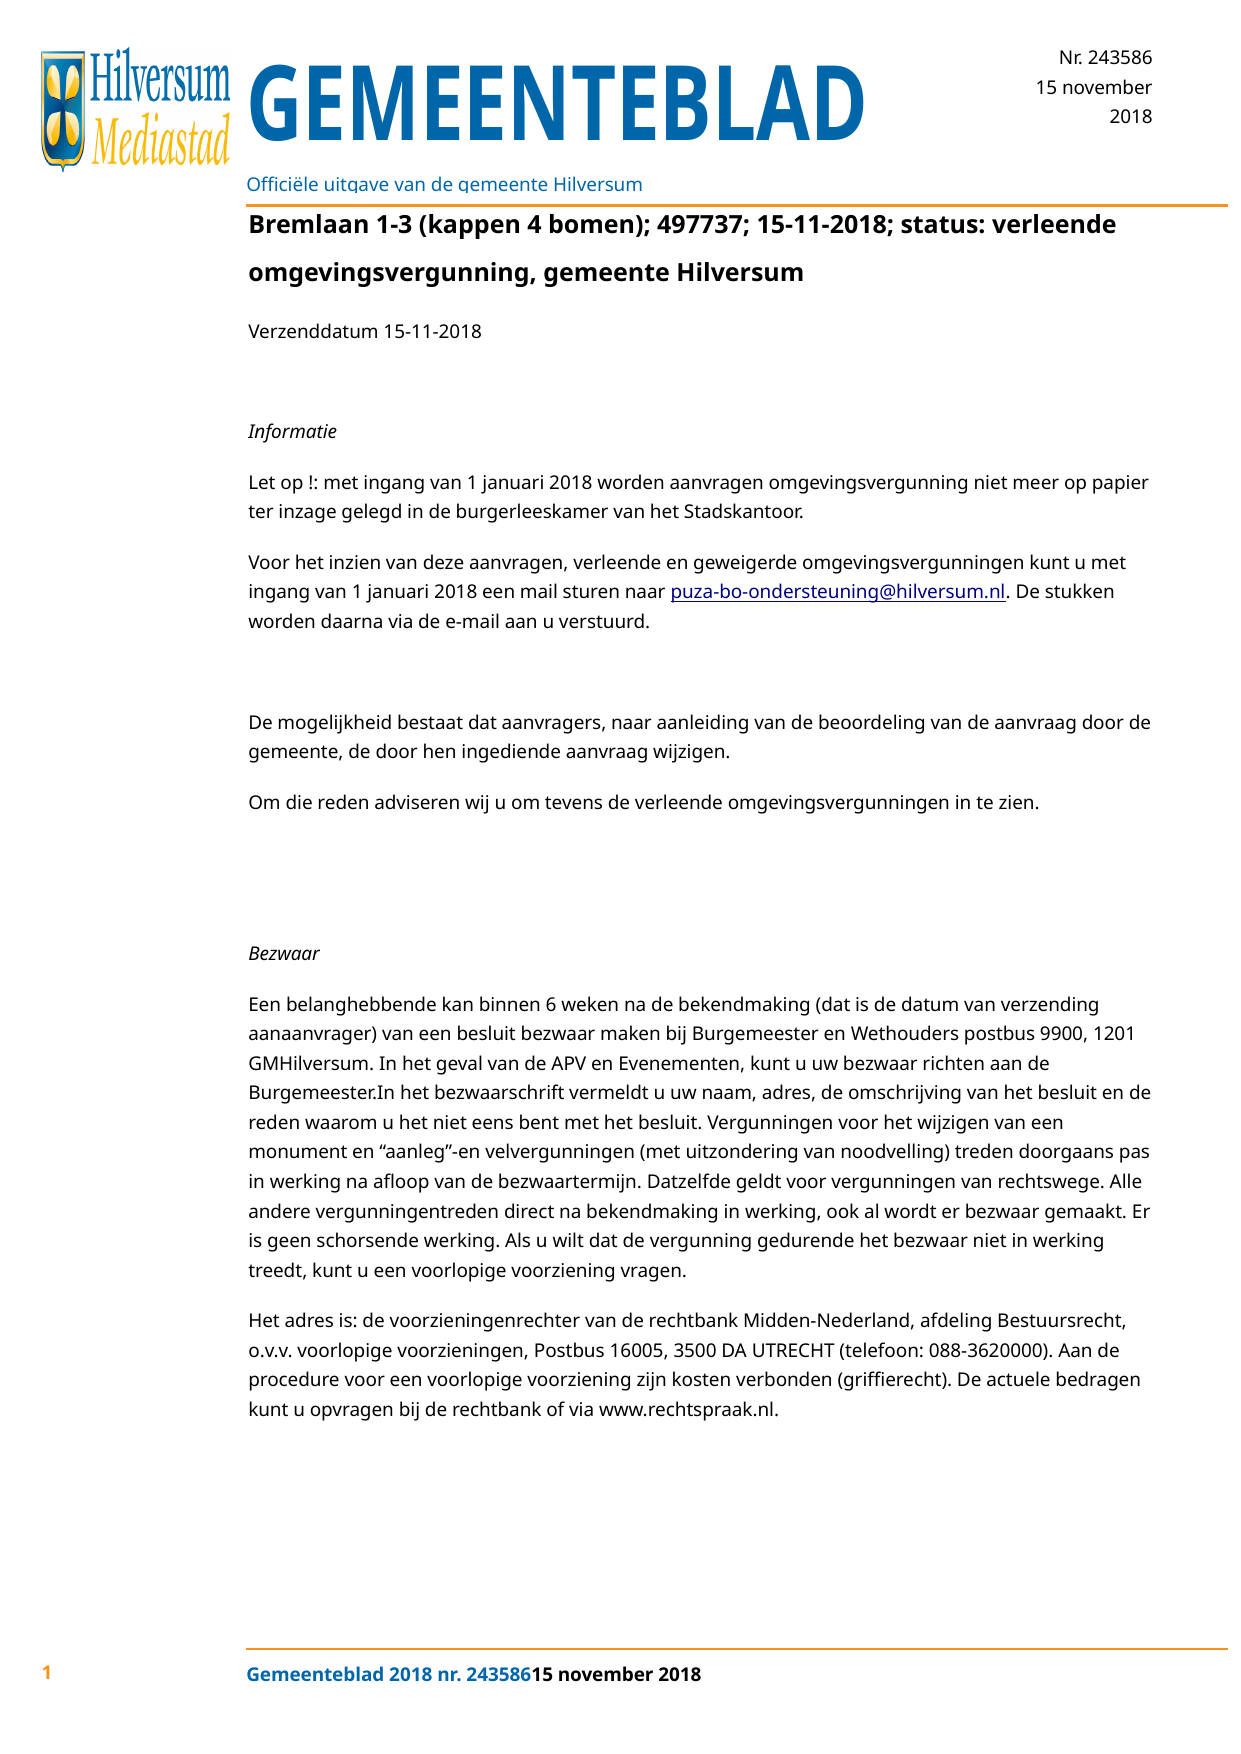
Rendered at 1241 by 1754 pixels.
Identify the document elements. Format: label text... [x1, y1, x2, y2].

text Informatie [248, 419, 1152, 444]
text De mogelijkheid bestaat dat aanvragers, naar aanleiding van de beoordeling van de aanvraag door de gemeente, de door hen ingediende aanvraag wijzigen. [248, 709, 1152, 764]
text Let op !: met ingang van 1 januari 2018 worden aanvragen omgevingsvergunning niet meer op papier ter inzage gelegd in de burgerleeskamer van het Stadskantoor. [248, 469, 1152, 524]
text Bezwaar [248, 940, 1152, 966]
text Om die reden adviseren wij u om tevens de verleende omgevingsvergunningen in te zien. [248, 789, 1152, 815]
text Een belanghebbende kan binnen 6 weken na de bekendmaking (dat is de datum van verzending aanaanvrager) van een besluit bezwaar maken bij Burgemeester en Wethouders postbus 9900, 1201 GMHilversum. In het geval van de APV en Evenementen, kunt u uw bezwaar richten aan de Burgemeester.In het bezwaarschrift vermeldt u uw naam, adres, de omschrijving van het besluit en de reden waarom u het niet eens bent met het besluit. Vergunningen voor het wijzigen van een monument en “aanleg”-en velvergunningen (met uitzondering van noodvelling) treden doorgaans pas in werking na afloop van de bezwaartermijn. Datzelfde geldt voor vergunningen van rechtswege. Alle andere vergunningentreden direct na bekendmaking in werking, ook al wordt er bezwaar gemaakt. Er is geen schorsende werking. Als u wilt dat de vergunning gedurende het bezwaar niet in werking treedt, kunt u een voorlopige voorziening vragen. [248, 991, 1152, 1283]
text Voor het inzien van deze aanvragen, verleende en geweigerde omgevingsvergunningen kunt u met ingang van 1 januari 2018 een mail sturen naar puza-bo-ondersteuning@hilversum.nl. De stukken worden daarna via de e-mail aan u verstuurd. [248, 549, 1152, 634]
picture [41, 47, 231, 172]
text Bremlaan 1-3 (kappen 4 bomen); 497737; 15-11-2018; status: verleende omgevingsvergunning, gemeente Hilversum [248, 207, 1152, 288]
text Verzenddatum 15-11-2018 [248, 318, 1152, 344]
text Het adres is: de voorzieningenrechter van de rechtbank Midden-Nederland, afdeling Bestuursrecht, o.v.v. voorlopige voorzieningen, Postbus 16005, 3500 DA UTRECHT (telefoon: 088-3620000). Aan de procedure voor een voorlopige voorziening zijn kosten verbonden (griffierecht). De actuele bedragen kunt u opvragen bij de rechtbank of via www.rechtspraak.nl. [248, 1307, 1152, 1422]
